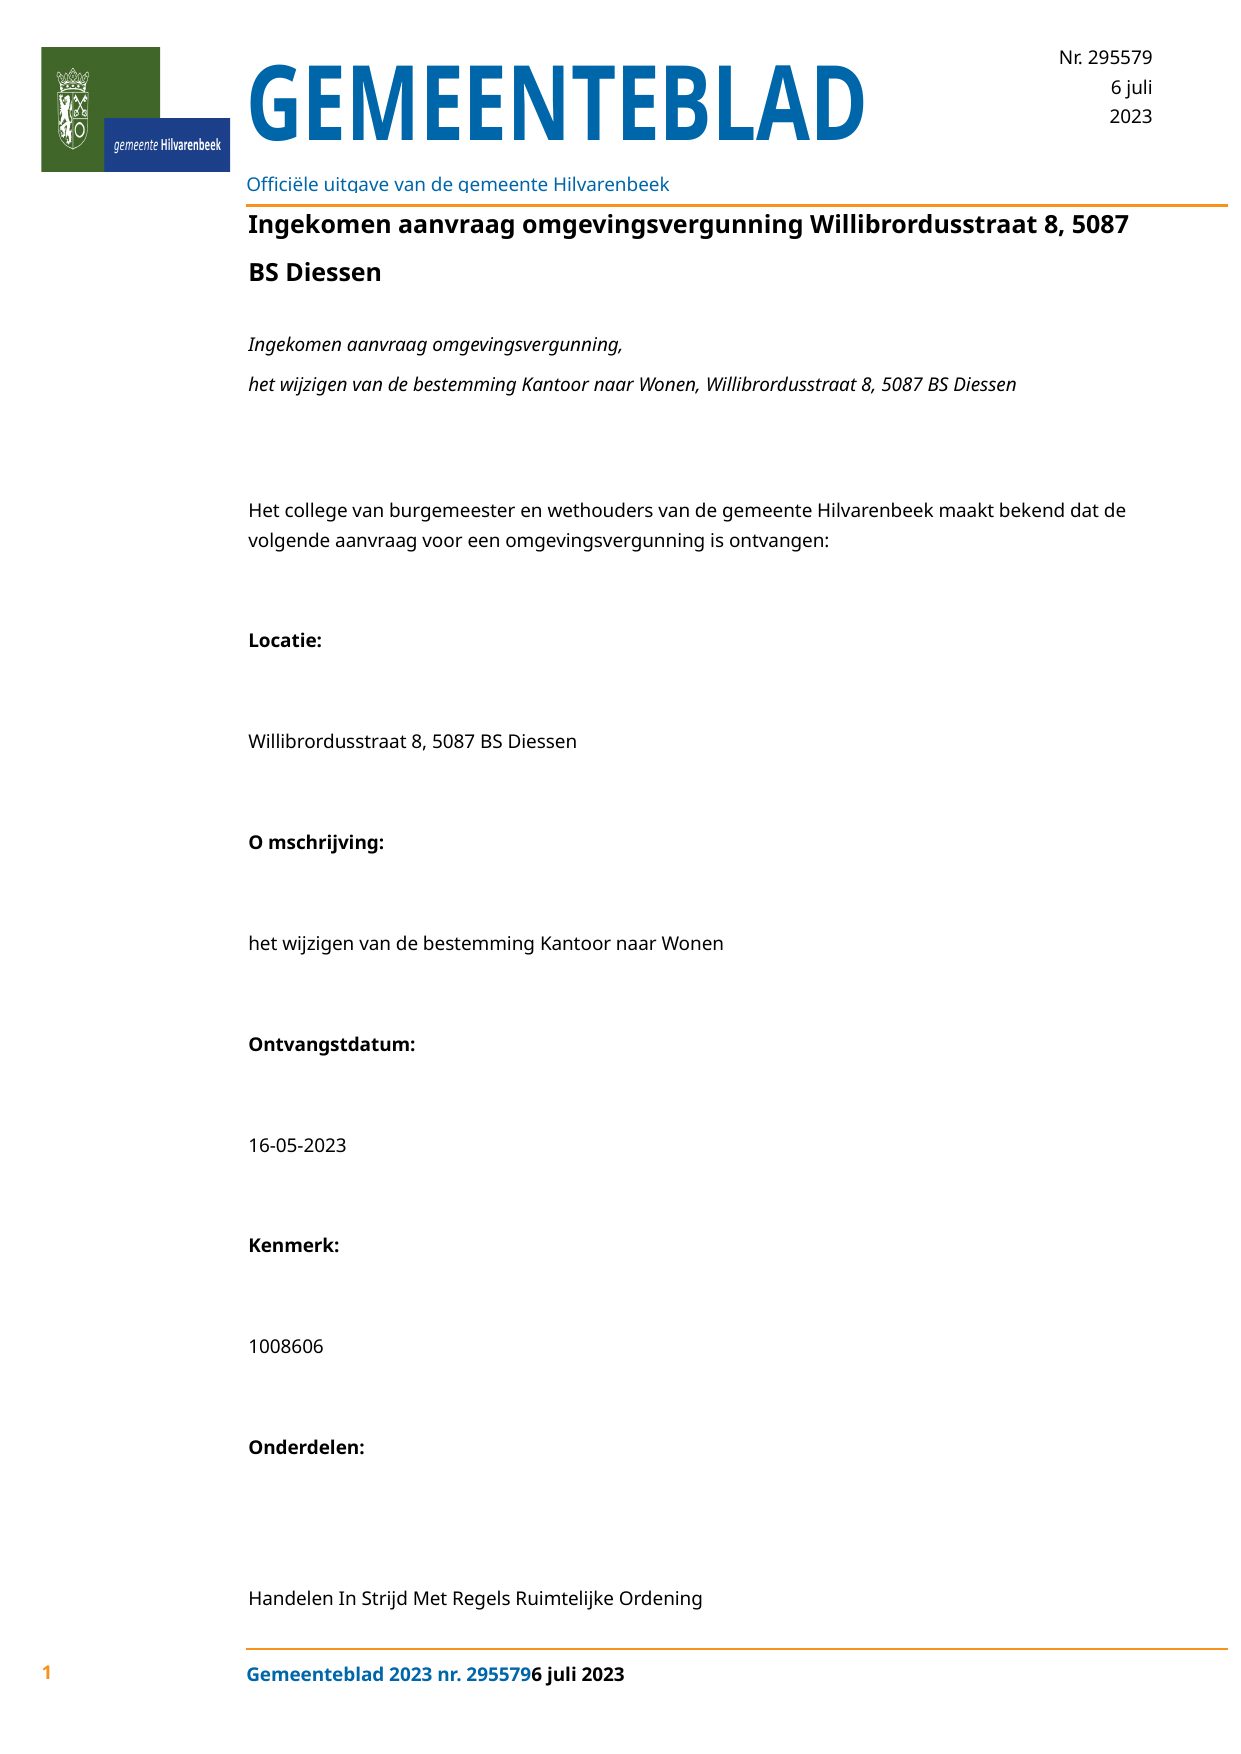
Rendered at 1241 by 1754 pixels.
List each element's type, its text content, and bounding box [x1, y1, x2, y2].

text het wijzigen van de bestemming Kantoor naar Wonen [248, 930, 1152, 956]
text het wijzigen van de bestemming Kantoor naar Wonen, Willibrordusstraat 8, 5087 BS Diessen [248, 371, 1152, 396]
text Ingekomen aanvraag omgevingsvergunning Willibrordusstraat 8, 5087 BS Diessen [248, 207, 1152, 288]
text Ingekomen aanvraag omgevingsvergunning, [248, 331, 1152, 357]
text Het college van burgemeester en wethouders van de gemeente Hilvarenbeek maakt bekend dat de volgende aanvraag voor een omgevingsvergunning is ontvangen: [248, 497, 1152, 553]
text O mschrijving: [248, 829, 1152, 855]
text Locatie: [248, 628, 1152, 653]
text Willibrordusstraat 8, 5087 BS Diessen [248, 728, 1152, 754]
text 1008606 [248, 1333, 1152, 1359]
text Kenmerk: [248, 1233, 1152, 1258]
text Ontvangstdatum: [248, 1031, 1152, 1057]
text Handelen In Strijd Met Regels Ruimtelijke Ordening [248, 1586, 1152, 1611]
text 16-05-2023 [248, 1132, 1152, 1158]
text Onderdelen: [248, 1434, 1152, 1460]
picture [41, 47, 231, 172]
